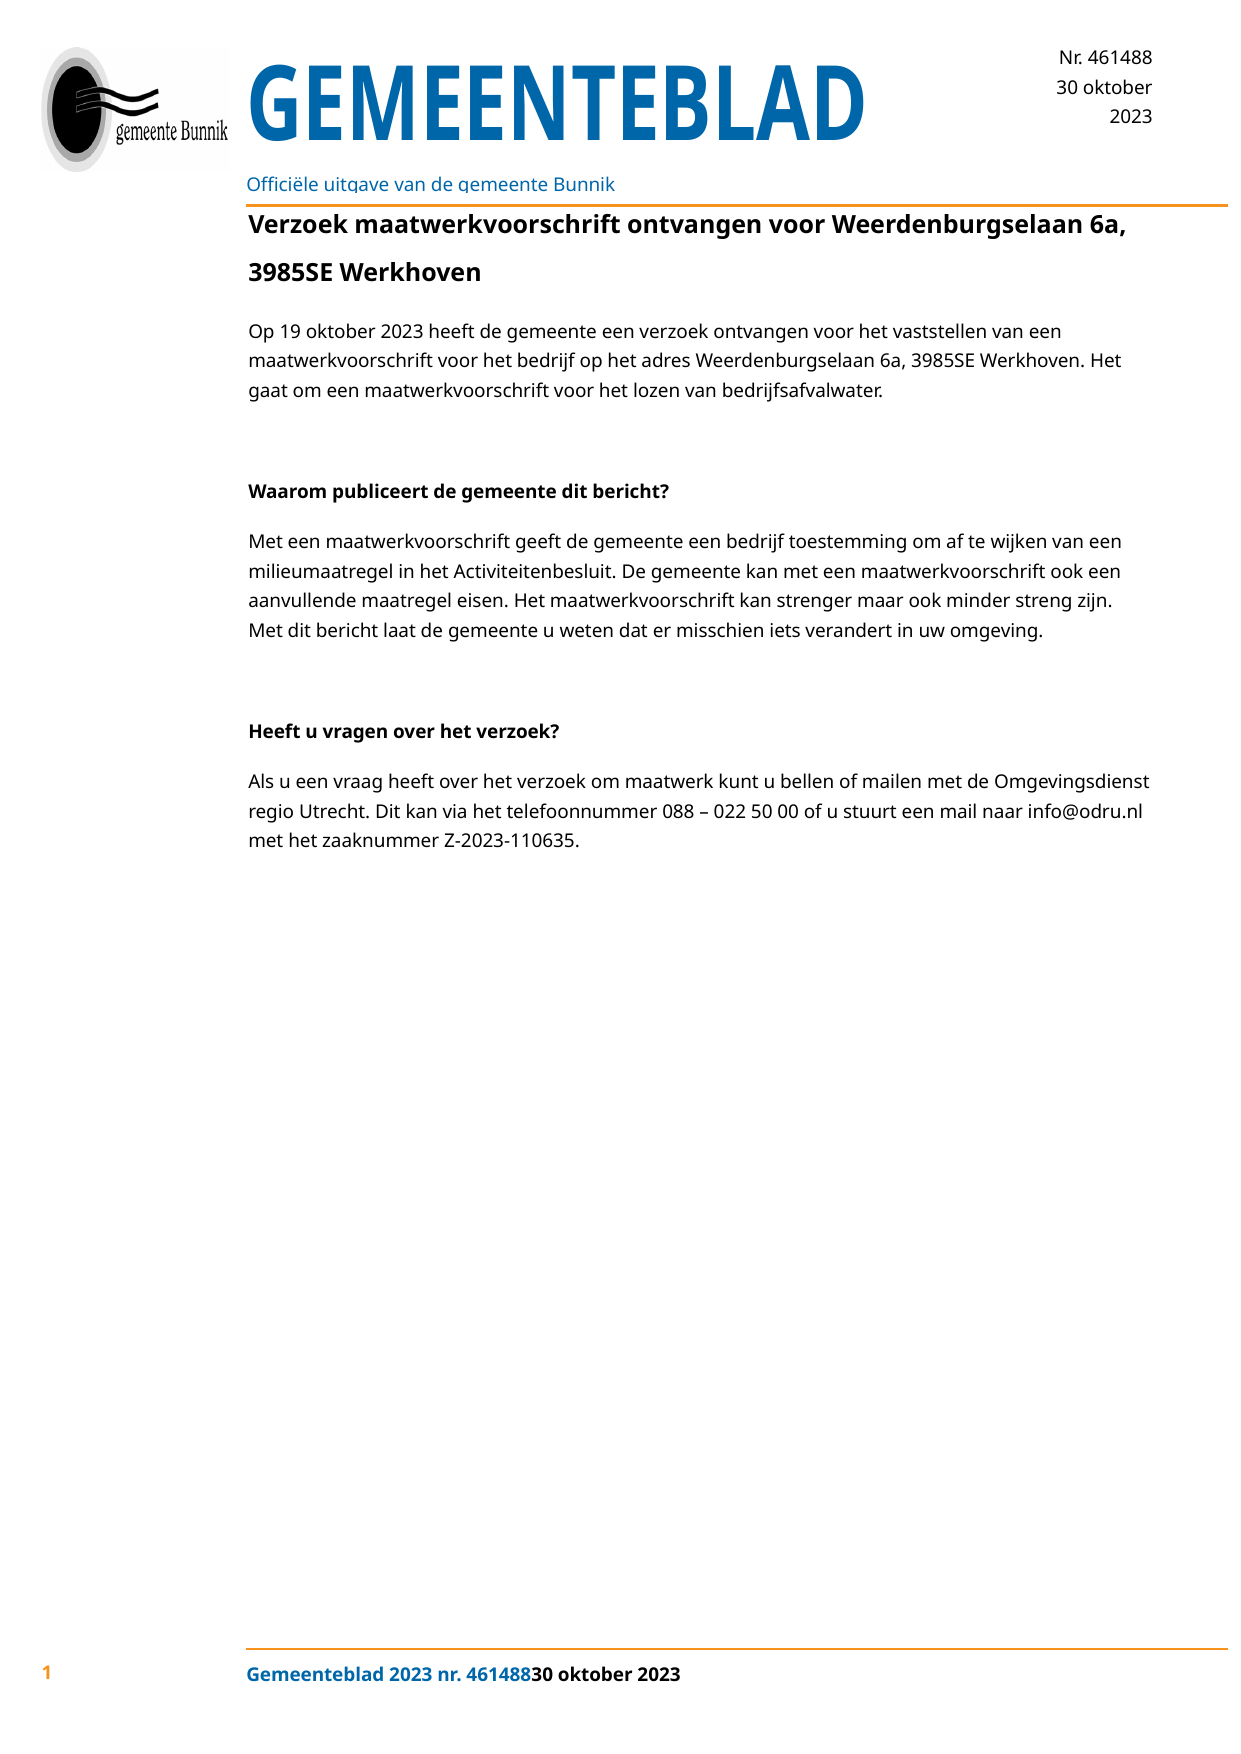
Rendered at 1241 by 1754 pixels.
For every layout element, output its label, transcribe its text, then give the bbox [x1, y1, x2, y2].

text Heeft u vragen over het verzoek? [248, 718, 1152, 744]
picture [41, 47, 231, 172]
text Als u een vraag heeft over het verzoek om maatwerk kunt u bellen of mailen met de Omgevingsdienst regio Utrecht. Dit kan via het telefoonnummer 088 – 022 50 00 of u stuurt een mail naar info@odru.nl met het zaaknummer Z-2023-110635. [248, 768, 1152, 853]
text Met een maatwerkvoorschrift geeft de gemeente een bedrijf toestemming om af te wijken van een milieumaatregel in het Activiteitenbesluit. De gemeente kan met een maatwerkvoorschrift ook een aanvullende maatregel eisen. Het maatwerkvoorschrift kan strenger maar ook minder streng zijn. Met dit bericht laat de gemeente u weten dat er misschien iets verandert in uw omgeving. [248, 528, 1152, 643]
text Waarom publiceert de gemeente dit bericht? [248, 478, 1152, 504]
text Op 19 oktober 2023 heeft de gemeente een verzoek ontvangen voor het vaststellen van een maatwerkvoorschrift voor het bedrijf op het adres Weerdenburgselaan 6a, 3985SE Werkhoven. Het gaat om een maatwerkvoorschrift voor het lozen van bedrijfsafvalwater. [248, 318, 1152, 403]
text Verzoek maatwerkvoorschrift ontvangen voor Weerdenburgselaan 6a, 3985SE Werkhoven [248, 207, 1152, 288]
